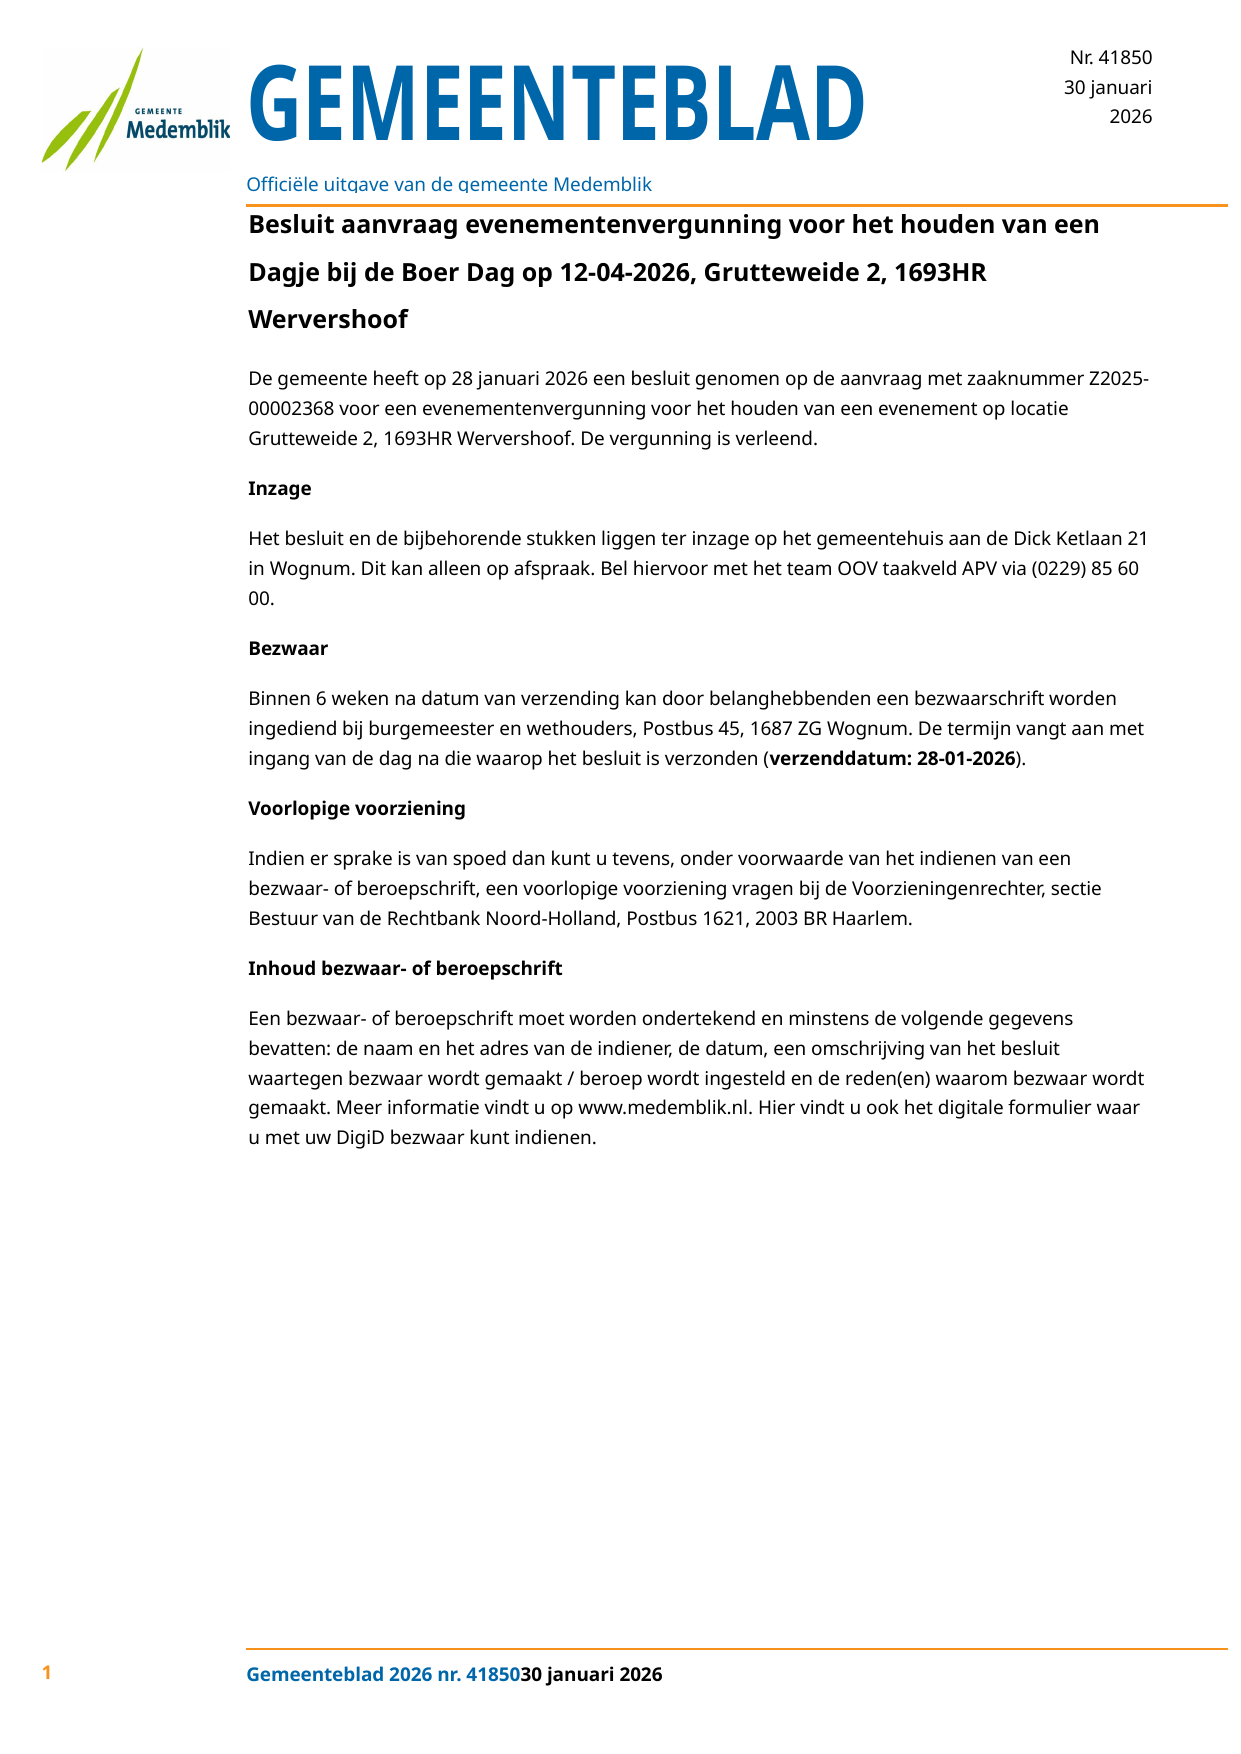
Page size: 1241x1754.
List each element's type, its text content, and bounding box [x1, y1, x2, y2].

text Inhoud bezwaar- of beroepschrift [248, 955, 1152, 981]
text Besluit aanvraag evenementenvergunning voor het houden van een Dagje bij de Boer Dag op 12-04-2026, Grutteweide 2, 1693HR Wervershoof [248, 207, 1152, 336]
text Indien er sprake is van spoed dan kunt u tevens, onder voorwaarde van het indienen van een bezwaar- of beroepschrift, een voorlopige voorziening vragen bij de Voorzieningenrechter, sectie Bestuur van de Rechtbank Noord-Holland, Postbus 1621, 2003 BR Haarlem. [248, 846, 1152, 930]
text De gemeente heeft op 28 januari 2026 een besluit genomen op de aanvraag met zaaknummer Z2025-00002368 voor een evenementenvergunning voor het houden van een evenement op locatie Grutteweide 2, 1693HR Wervershoof. De vergunning is verleend. [248, 366, 1152, 450]
picture [41, 47, 231, 172]
text Inzage [248, 475, 1152, 501]
text Een bezwaar- of beroepschrift moet worden ondertekend en minstens de volgende gegevens bevatten: de naam en het adres van de indiener, de datum, een omschrijving van het besluit waartegen bezwaar wordt gemaakt / beroep wordt ingesteld en de reden(en) waarom bezwaar wordt gemaakt. Meer informatie vindt u op www.medemblik.nl. Hier vindt u ook het digitale formulier waar u met uw DigiD bezwaar kunt indienen. [248, 1006, 1152, 1149]
text Het besluit en de bijbehorende stukken liggen ter inzage op het gemeentehuis aan de Dick Ketlaan 21 in Wognum. Dit kan alleen op afspraak. Bel hiervoor met het team OOV taakveld APV via (0229) 85 60 00. [248, 526, 1152, 610]
text Voorlopige voorziening [248, 795, 1152, 821]
text Binnen 6 weken na datum van verzending kan door belanghebbenden een bezwaarschrift worden ingediend bij burgemeester en wethouders, Postbus 45, 1687 ZG Wognum. De termijn vangt aan met ingang van de dag na die waarop het besluit is verzonden (verzenddatum: 28-01-2026). [248, 686, 1152, 770]
text Bezwaar [248, 635, 1152, 661]
